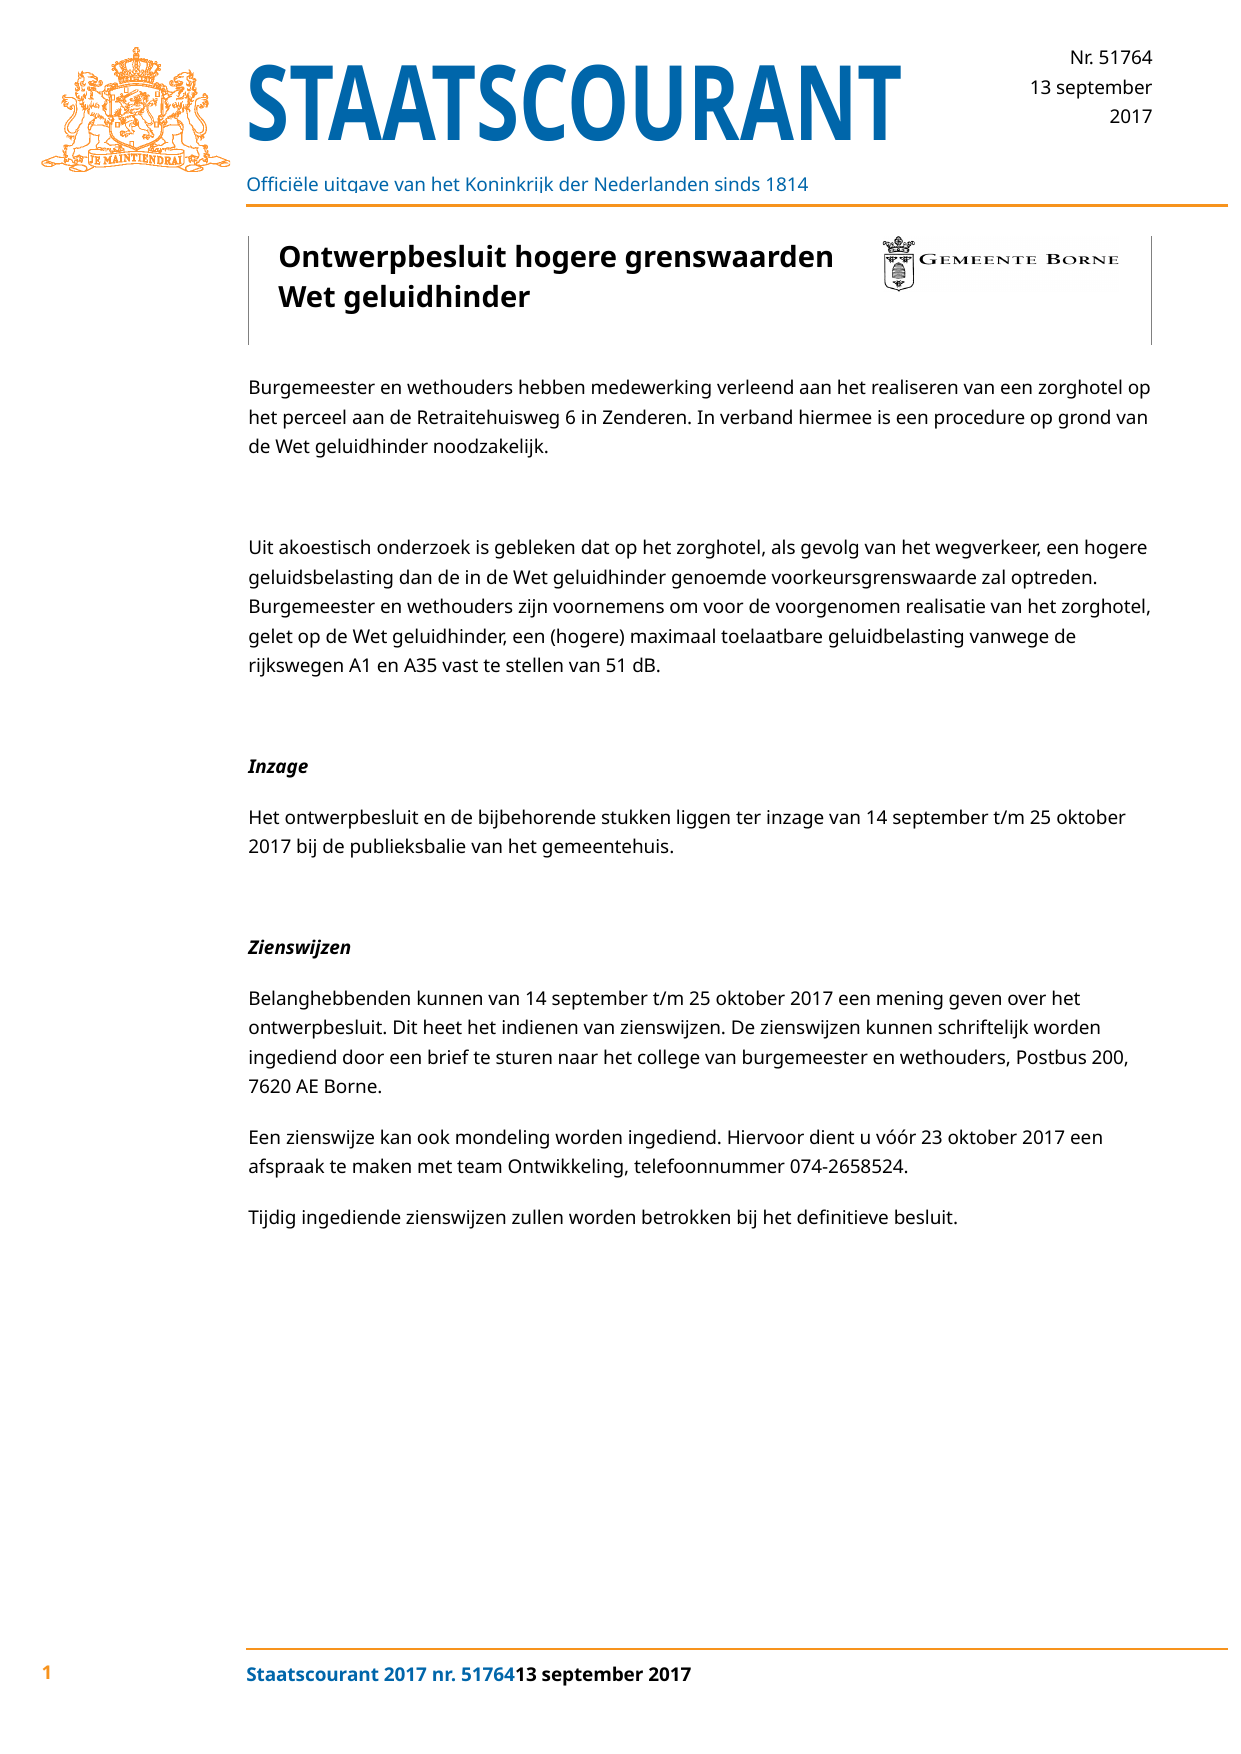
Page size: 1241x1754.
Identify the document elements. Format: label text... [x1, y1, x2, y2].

text Een zienswijze kan ook mondeling worden ingediend. Hiervoor dient u vóór 23 oktober 2017 een afspraak te maken met team Ontwikkeling, telefoonnummer 074-2658524. [248, 1124, 1152, 1179]
table_header [850, 236, 1151, 345]
text Het ontwerpbesluit en de bijbehorende stukken liggen ter inzage van 14 september t/m 25 oktober 2017 bij de publieksbalie van het gemeentehuis. [248, 804, 1152, 859]
text Uit akoestisch onderzoek is gebleken dat op het zorghotel, als gevolg van het wegverkeer, een hogere geluidsbelasting dan de in de Wet geluidhinder genoemde voorkeursgrenswaarde zal optreden. Burgemeester en wethouders zijn voornemens om voor de voorgenomen realisatie van het zorghotel, gelet op de Wet geluidhinder, een (hogere) maximaal toelaatbare geluidbelasting vanwege de rijkswegen A1 en A35 vast te stellen van 51 dB. [248, 534, 1152, 678]
text Zienswijzen [248, 934, 1152, 960]
table_header Ontwerpbesluit hogere grenswaarden Wet geluidhinder [249, 236, 850, 345]
text Belanghebbenden kunnen van 14 september t/m 25 oktober 2017 een mening geven over het ontwerpbesluit. Dit heet het indienen van zienswijzen. De zienswijzen kunnen schriftelijk worden ingediend door een brief te sturen naar het college van burgemeester en wethouders, Postbus 200, 7620 AE Borne. [248, 985, 1152, 1099]
picture [882, 236, 1119, 292]
text Burgemeester en wethouders hebben medewerking verleend aan het realiseren van een zorghotel op het perceel aan de Retraitehuisweg 6 in Zenderen. In verband hiermee is een procedure op grond van de Wet geluidhinder noodzakelijk. [248, 374, 1152, 459]
text Tijdig ingediende zienswijzen zullen worden betrokken bij het definitieve besluit. [248, 1204, 1152, 1229]
text Inzage [248, 753, 1152, 779]
picture [41, 47, 231, 172]
